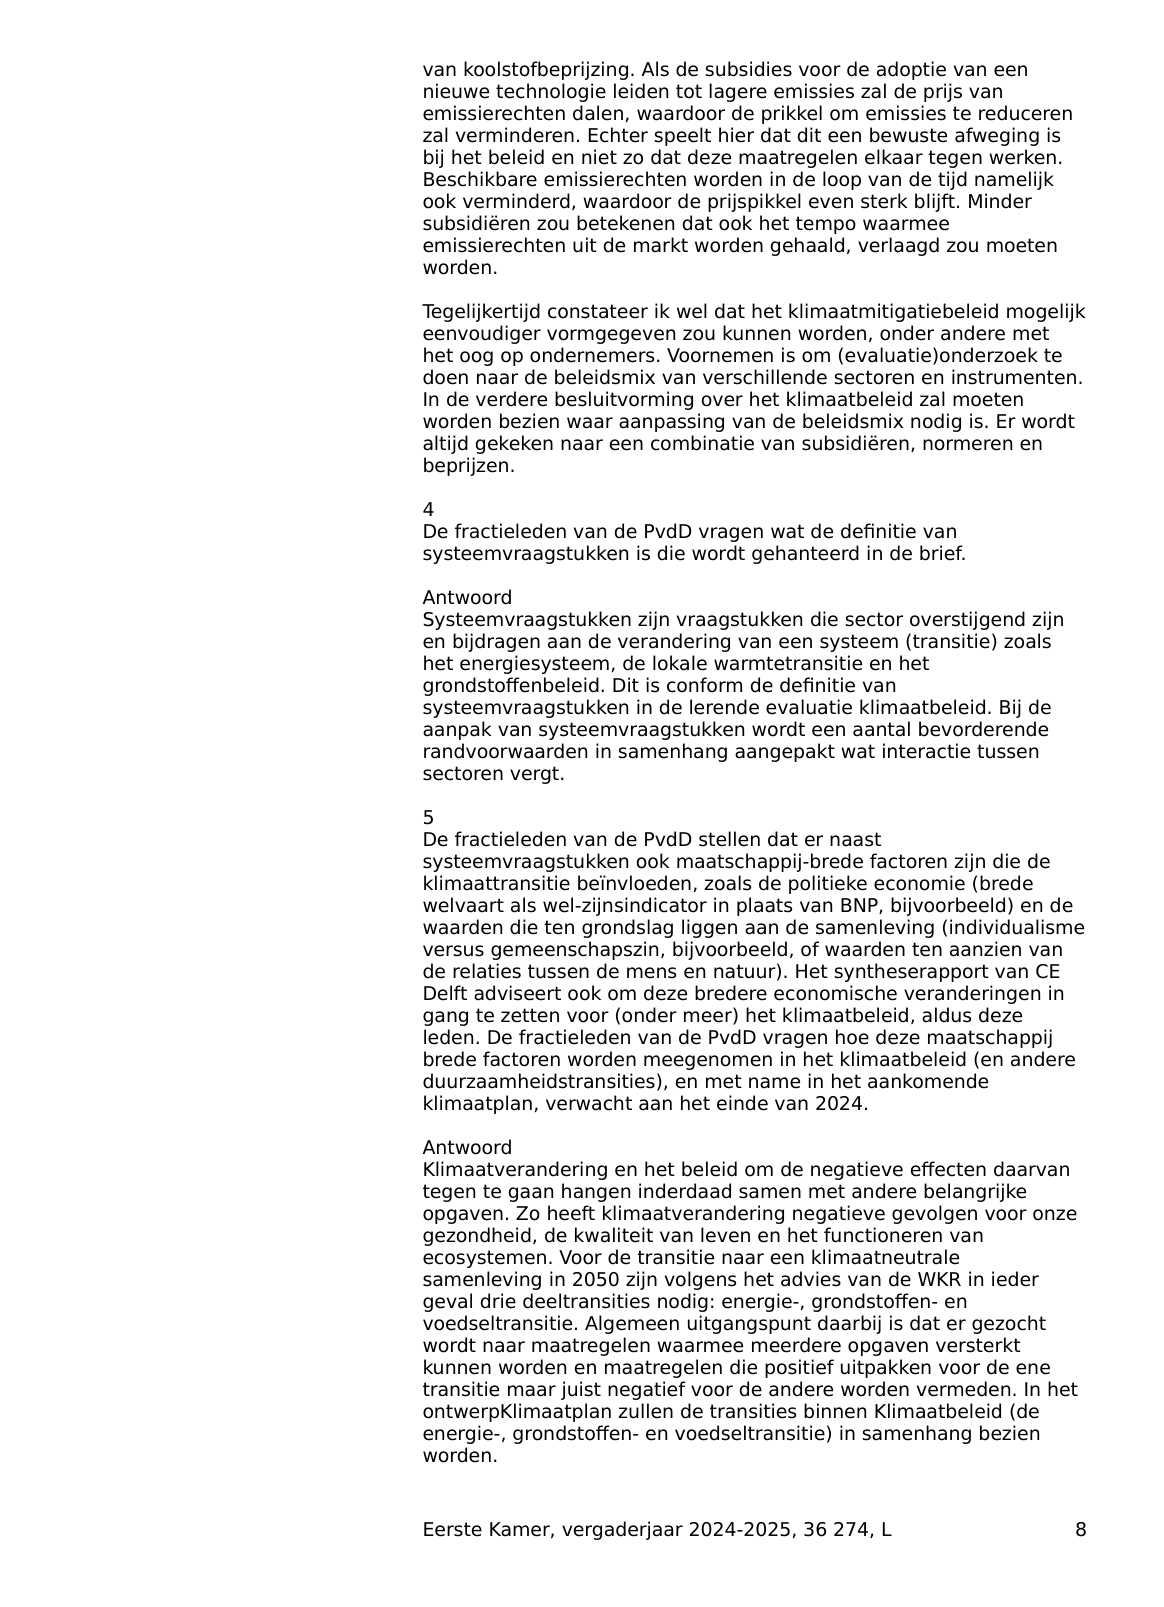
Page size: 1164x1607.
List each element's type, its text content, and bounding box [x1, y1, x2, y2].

text van koolstofbeprijzing. Als de subsidies voor de adoptie van een nieuwe technologie leiden tot lagere emissies zal de prijs van emissierechten dalen, waardoor de prikkel om emissies te reduceren zal verminderen. Echter speelt hier dat dit een bewuste afweging is bij het beleid en niet zo dat deze maatregelen elkaar tegen werken. Beschikbare emissierechten worden in de loop van de tijd namelijk ook verminderd, waardoor de prijspikkel even sterk blijft. Minder subsidiëren zou betekenen dat ook het tempo waarmee emissierechten uit de markt worden gehaald, verlaagd zou moeten worden. [422, 59, 1087, 279]
text De fractieleden van de PvdD vragen wat de definitie van systeemvraagstukken is die wordt gehanteerd in de brief. [422, 521, 1087, 565]
text Systeemvraagstukken zijn vraagstukken die sector overstijgend zijn en bijdragen aan de verandering van een systeem (transitie) zoals het energiesysteem, de lokale warmtetransitie en het grondstoffenbeleid. Dit is conform de definitie van systeemvraagstukken in de lerende evaluatie klimaatbeleid. Bij de aanpak van systeemvraagstukken wordt een aantal bevorderende randvoorwaarden in samenhang aangepakt wat interactie tussen sectoren vergt. [422, 609, 1087, 785]
text Klimaatverandering en het beleid om de negatieve effecten daarvan tegen te gaan hangen inderdaad samen met andere belangrijke opgaven. Zo heeft klimaatverandering negatieve gevolgen voor onze gezondheid, de kwaliteit van leven en het functioneren van ecosystemen. Voor de transitie naar een klimaatneutrale samenleving in 2050 zijn volgens het advies van de WKR in ieder geval drie deeltransities nodig: energie-, grondstoffen- en voedseltransitie. Algemeen uitgangspunt daarbij is dat er gezocht wordt naar maatregelen waarmee meerdere opgaven versterkt kunnen worden en maatregelen die positief uitpakken voor de ene transitie maar juist negatief voor de andere worden vermeden. In het ontwerpKlimaatplan zullen de transities binnen Klimaatbeleid (de energie-, grondstoffen- en voedseltransitie) in samenhang bezien worden. [422, 1159, 1087, 1467]
text Tegelijkertijd constateer ik wel dat het klimaatmitigatiebeleid mogelijk eenvoudiger vormgegeven zou kunnen worden, onder andere met het oog op ondernemers. Voornemen is om (evaluatie)onderzoek te doen naar de beleidsmix van verschillende sectoren en instrumenten. In de verdere besluitvorming over het klimaatbeleid zal moeten worden bezien waar aanpassing van de beleidsmix nodig is. Er wordt altijd gekeken naar een combinatie van subsidiëren, normeren en beprijzen. [422, 301, 1087, 477]
text Antwoord [422, 1137, 1087, 1159]
text 4 [422, 499, 1087, 521]
text De fractieleden van de PvdD stellen dat er naast systeemvraagstukken ook maatschappij-brede factoren zijn die de klimaattransitie beïnvloeden, zoals de politieke economie (brede welvaart als wel-zijnsindicator in plaats van BNP, bijvoorbeeld) en de waarden die ten grondslag liggen aan de samenleving (individualisme versus gemeenschapszin, bijvoorbeeld, of waarden ten aanzien van de relaties tussen de mens en natuur). Het syntheserapport van CE Delft adviseert ook om deze bredere economische veranderingen in gang te zetten voor (onder meer) het klimaatbeleid, aldus deze leden. De fractieleden van de PvdD vragen hoe deze maatschappij brede factoren worden meegenomen in het klimaatbeleid (en andere duurzaamheidstransities), en met name in het aankomende klimaatplan, verwacht aan het einde van 2024. [422, 829, 1087, 1115]
text Antwoord [422, 587, 1087, 609]
text 5 [422, 807, 1087, 829]
